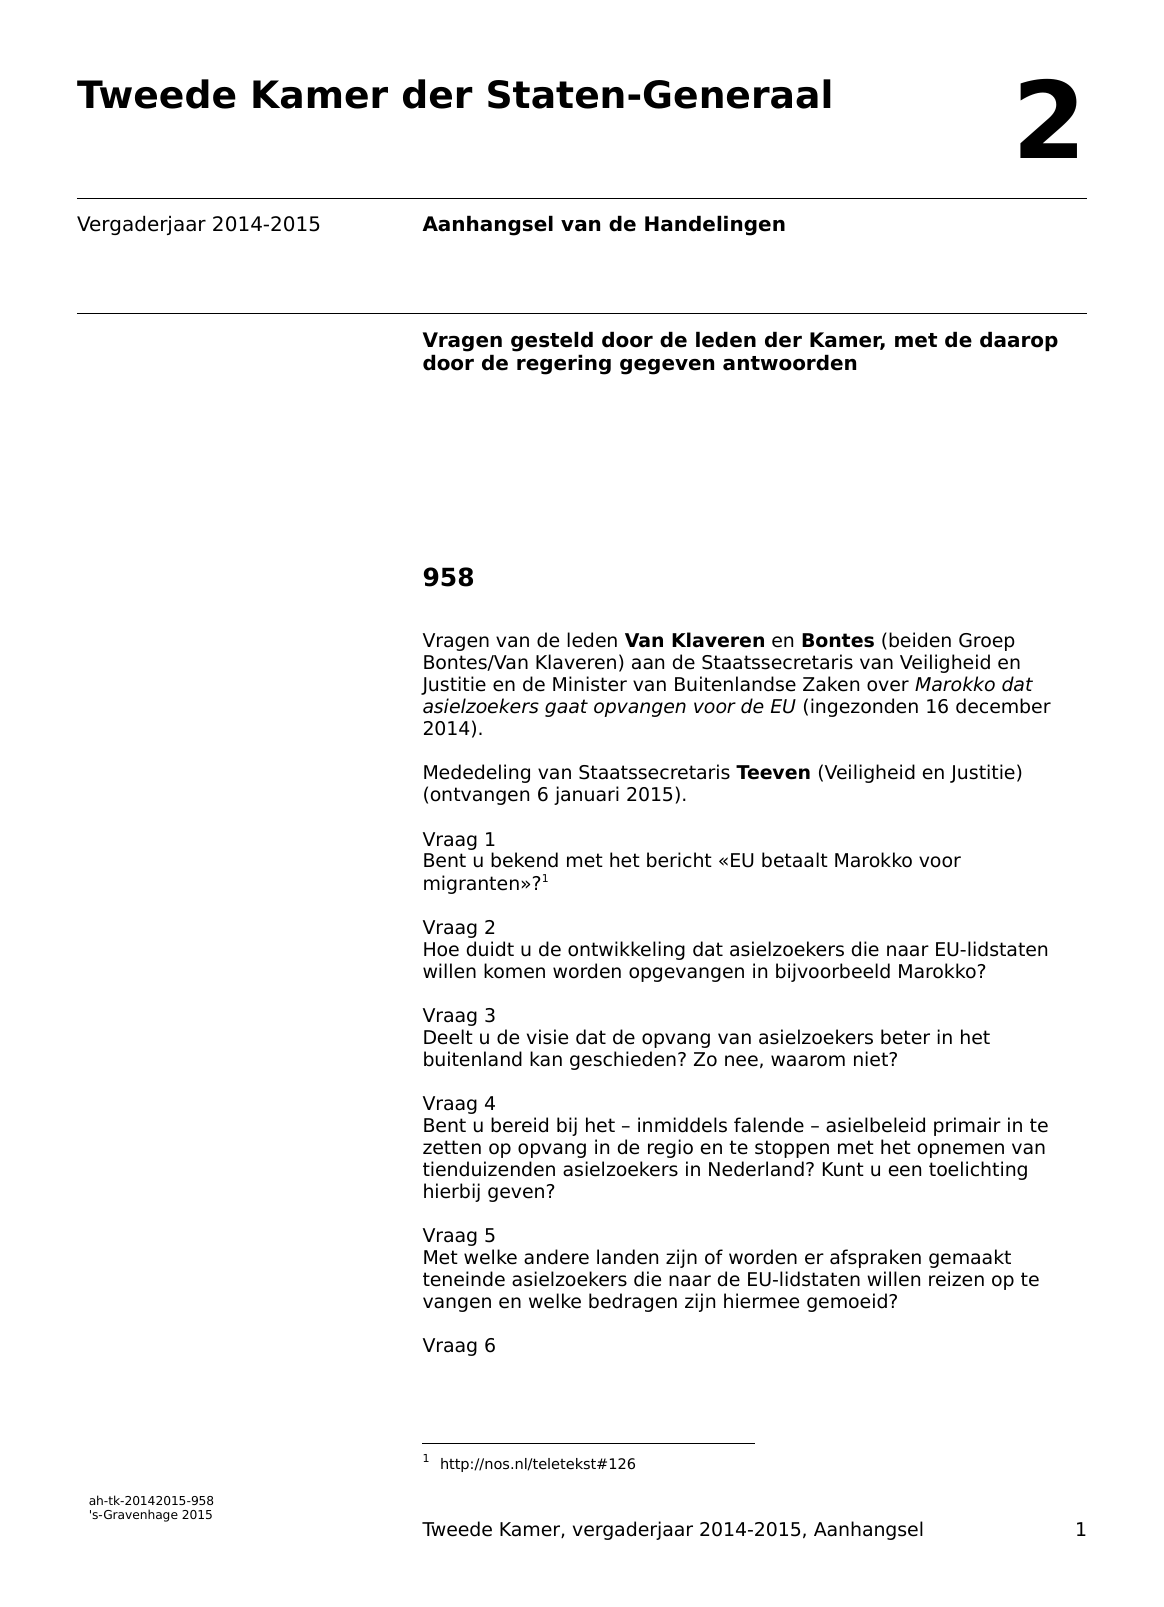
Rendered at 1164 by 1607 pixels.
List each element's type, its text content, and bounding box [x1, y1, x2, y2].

text Vraag 4 [422, 1093, 1087, 1115]
text Met welke andere landen zijn of worden er afspraken gemaakt teneinde asielzoekers die naar de EU-lidstaten willen reizen op te vangen en welke bedragen zijn hiermee gemoeid? [422, 1247, 1087, 1313]
text Bent u bekend met het bericht «EU betaalt Marokko voor migranten»? [422, 850, 1087, 894]
text Vraag 6 [422, 1335, 1087, 1357]
text 958 [422, 563, 1087, 592]
table_cell [77, 314, 422, 375]
text 's-Gravenhage 2015 [88, 1508, 323, 1522]
table_cell Vragen gesteld door de leden der Kamer, met de daarop door de regering gegeven antwoorden [422, 314, 1087, 375]
table_cell Vergaderjaar 2014-2015 [77, 199, 422, 313]
text Vraag 5 [422, 1225, 1087, 1247]
text Vraag 1 [422, 828, 1087, 850]
text Hoe duidt u de ontwikkeling dat asielzoekers die naar EU-lidstaten willen komen worden opgevangen in bijvoorbeeld Marokko? [422, 938, 1087, 982]
text ah-tk-20142015-958 [88, 1494, 323, 1508]
text Deelt u de visie dat de opvang van asielzoekers beter in het buitenland kan geschieden? Zo nee, waarom niet? [422, 1027, 1087, 1071]
text Bent u bereid bij het – inmiddels falende – asielbeleid primair in te zetten op opvang in de regio en te stoppen met het opnemen van tienduizenden asielzoekers in Nederland? Kunt u een toelichting hierbij geven? [422, 1115, 1087, 1203]
text Vraag 3 [422, 1005, 1087, 1027]
text Vragen van de leden Van Klaveren en Bontes (beiden Groep Bontes/Van Klaveren) aan de Staatssecretaris van Veiligheid en Justitie en de Minister van Buitenlandse Zaken over Marokko dat asielzoekers gaat opvangen voor de EU (ingezonden 16 december 2014). [422, 630, 1087, 740]
table_header Tweede Kamer der Staten-Generaal [77, 59, 886, 198]
text Mededeling van Staatssecretaris Teeven (Veiligheid en Justitie) (ontvangen 6 januari 2015). [422, 762, 1087, 806]
table_header 2 [886, 59, 1087, 198]
table_cell Aanhangsel van de Handelingen [422, 199, 1087, 313]
text http://nos.nl/teletekst#126 [422, 1452, 1087, 1474]
text Vraag 2 [422, 917, 1087, 938]
